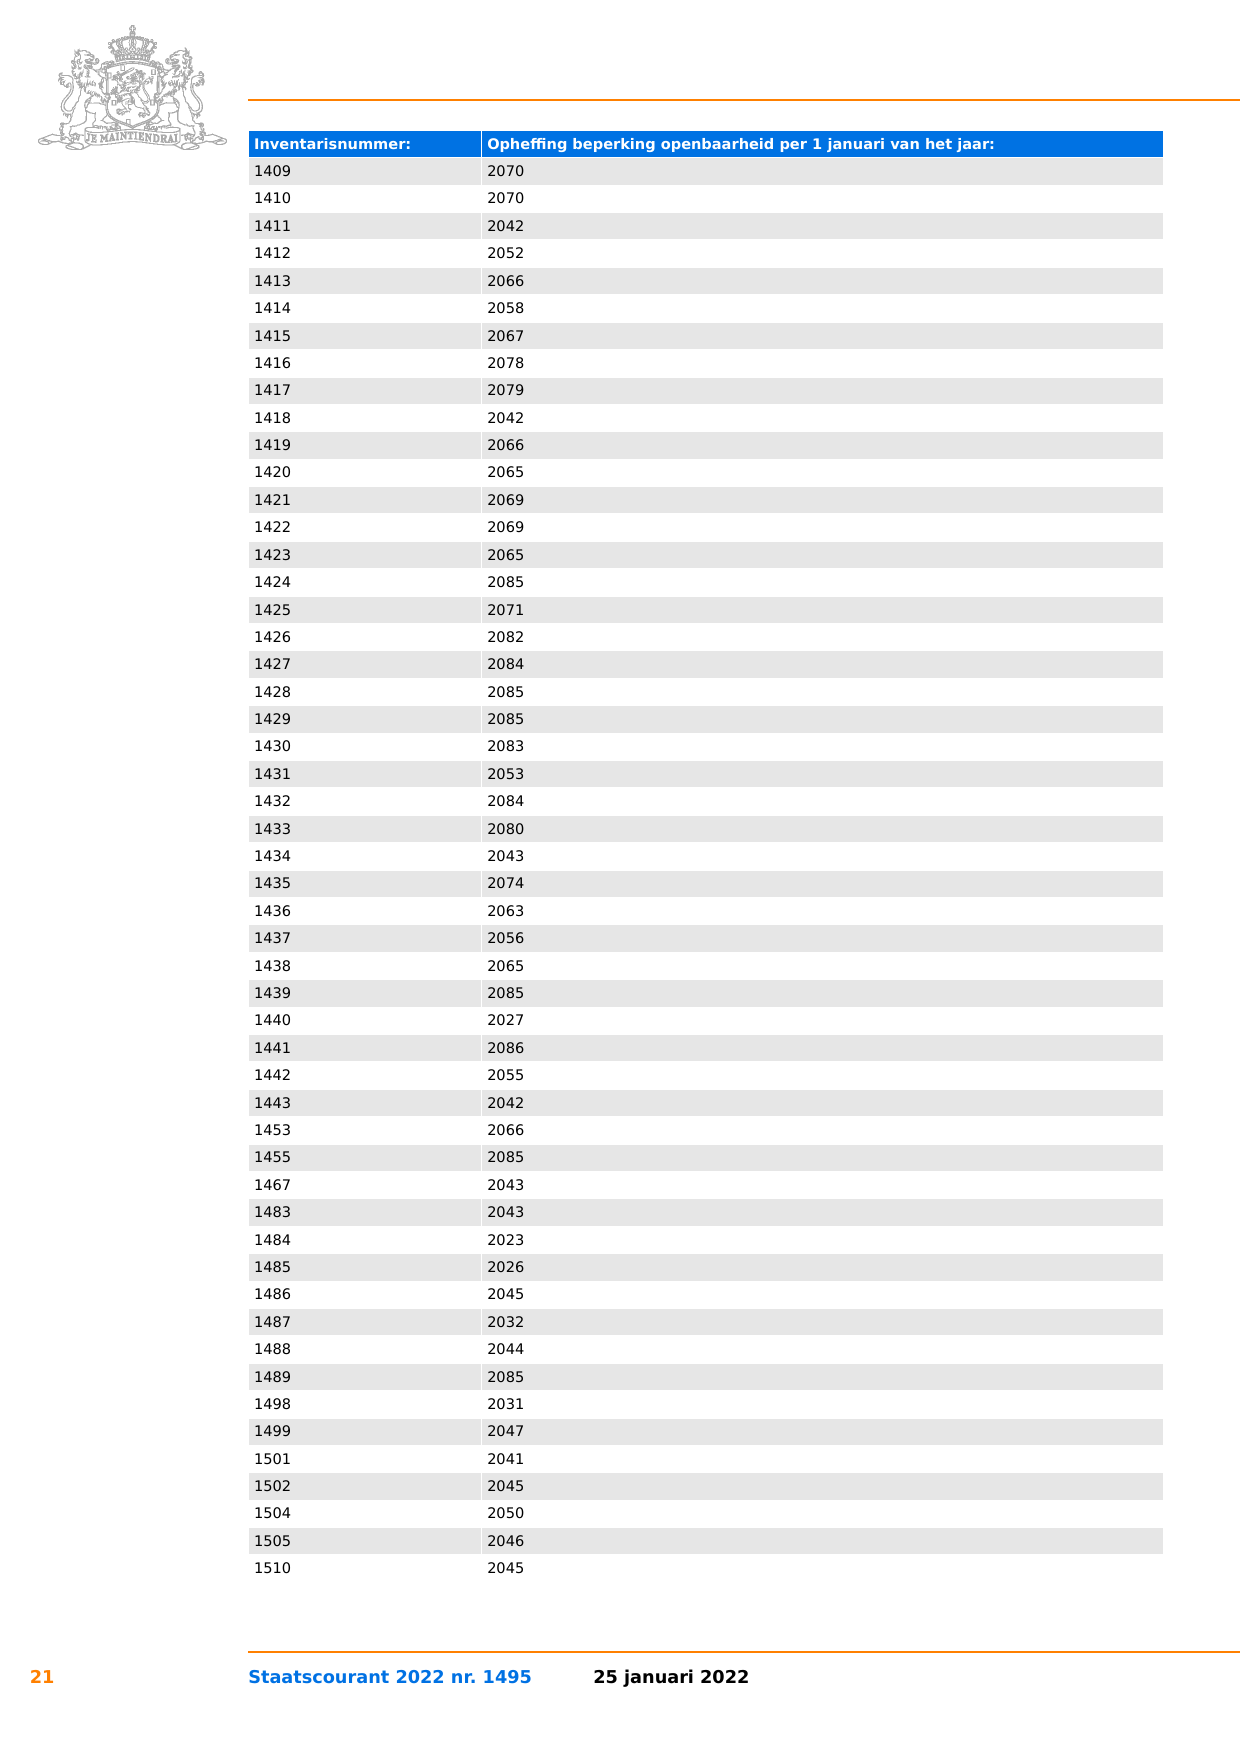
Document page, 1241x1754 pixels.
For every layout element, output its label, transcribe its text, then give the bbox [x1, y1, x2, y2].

table_cell 1421 [249, 487, 481, 513]
table_cell 2050 [482, 1501, 1163, 1527]
table_cell 1419 [249, 432, 481, 459]
table_cell 2069 [482, 487, 1163, 513]
table_cell 2082 [482, 624, 1163, 650]
table_cell 2070 [482, 186, 1163, 212]
table_cell 2084 [482, 789, 1163, 815]
table_cell 1467 [249, 1172, 481, 1198]
table_cell 1428 [249, 679, 481, 705]
table_cell 2055 [482, 1063, 1163, 1089]
table_cell 1486 [249, 1282, 481, 1308]
table_cell 2085 [482, 706, 1163, 733]
table_cell 2056 [482, 925, 1163, 952]
table_cell 1430 [249, 734, 481, 760]
table_cell 2085 [482, 1145, 1163, 1171]
table_cell 1412 [249, 241, 481, 267]
table_cell 1438 [249, 953, 481, 979]
table_cell 2066 [482, 268, 1163, 294]
table_cell 2046 [482, 1528, 1163, 1554]
table_cell 2084 [482, 651, 1163, 678]
table_cell 1504 [249, 1501, 481, 1527]
table_cell 1510 [249, 1556, 481, 1582]
table_cell 2063 [482, 898, 1163, 924]
table_cell 2080 [482, 816, 1163, 842]
table_cell 1420 [249, 460, 481, 486]
table_cell 2078 [482, 350, 1163, 376]
table_cell 1431 [249, 761, 481, 787]
table_cell 2042 [482, 213, 1163, 239]
table_cell 1415 [249, 323, 481, 349]
table_cell 1488 [249, 1336, 481, 1363]
table_cell 1429 [249, 706, 481, 733]
table_cell 1411 [249, 213, 481, 239]
table_cell 2069 [482, 515, 1163, 541]
table_cell 2066 [482, 1117, 1163, 1143]
table_cell 2045 [482, 1473, 1163, 1500]
table_cell 1422 [249, 515, 481, 541]
table_cell 2043 [482, 843, 1163, 869]
table_cell 1409 [249, 158, 481, 185]
table_cell 1439 [249, 980, 481, 1007]
table_cell 1485 [249, 1254, 481, 1281]
table_cell 2085 [482, 980, 1163, 1007]
table_cell 1499 [249, 1419, 481, 1445]
table_cell 1410 [249, 186, 481, 212]
table_cell 2053 [482, 761, 1163, 787]
table_cell 1443 [249, 1090, 481, 1116]
table_cell 2074 [482, 871, 1163, 897]
table_cell 2027 [482, 1008, 1163, 1034]
table_cell 2058 [482, 295, 1163, 322]
table_cell 1501 [249, 1446, 481, 1472]
table_cell 2026 [482, 1254, 1163, 1281]
table_cell 2041 [482, 1446, 1163, 1472]
table_cell 1432 [249, 789, 481, 815]
table_cell 2023 [482, 1227, 1163, 1253]
table_cell 1437 [249, 925, 481, 952]
table_cell 1427 [249, 651, 481, 678]
table_header Opheffing beperking openbaarheid per 1 januari van het jaar: [482, 131, 1163, 157]
table_cell 2067 [482, 323, 1163, 349]
table_cell 1435 [249, 871, 481, 897]
table_cell 1413 [249, 268, 481, 294]
table_cell 2042 [482, 405, 1163, 431]
table_cell 1440 [249, 1008, 481, 1034]
table_cell 1498 [249, 1391, 481, 1417]
table_cell 2042 [482, 1090, 1163, 1116]
table_cell 1483 [249, 1199, 481, 1226]
table_cell 2045 [482, 1282, 1163, 1308]
table_cell 1489 [249, 1364, 481, 1390]
table_cell 1417 [249, 378, 481, 404]
table_cell 2085 [482, 679, 1163, 705]
table_cell 1416 [249, 350, 481, 376]
table_cell 2066 [482, 432, 1163, 459]
table_cell 1426 [249, 624, 481, 650]
table_cell 2047 [482, 1419, 1163, 1445]
table_cell 1433 [249, 816, 481, 842]
table_cell 2031 [482, 1391, 1163, 1417]
table_cell 2043 [482, 1199, 1163, 1226]
table_cell 2043 [482, 1172, 1163, 1198]
table_cell 1502 [249, 1473, 481, 1500]
table_cell 1487 [249, 1309, 481, 1335]
table_cell 1418 [249, 405, 481, 431]
table_cell 2085 [482, 569, 1163, 596]
table_cell 2032 [482, 1309, 1163, 1335]
table_cell 2065 [482, 542, 1163, 568]
table_cell 2065 [482, 460, 1163, 486]
table_cell 1442 [249, 1063, 481, 1089]
table_cell 2083 [482, 734, 1163, 760]
table_cell 1436 [249, 898, 481, 924]
table_cell 2052 [482, 241, 1163, 267]
table_cell 2079 [482, 378, 1163, 404]
table_cell 1434 [249, 843, 481, 869]
table_cell 2044 [482, 1336, 1163, 1363]
table_cell 1455 [249, 1145, 481, 1171]
table_cell 1425 [249, 597, 481, 623]
table_cell 1505 [249, 1528, 481, 1554]
table_cell 2045 [482, 1556, 1163, 1582]
table_cell 1441 [249, 1035, 481, 1061]
table_cell 2065 [482, 953, 1163, 979]
table_cell 1423 [249, 542, 481, 568]
table_cell 2071 [482, 597, 1163, 623]
table_header Inventarisnummer: [249, 131, 481, 157]
picture [38, 25, 227, 150]
table_cell 1424 [249, 569, 481, 596]
table_cell 2070 [482, 158, 1163, 185]
table_cell 2086 [482, 1035, 1163, 1061]
table_cell 1414 [249, 295, 481, 322]
table_cell 1484 [249, 1227, 481, 1253]
table_cell 2085 [482, 1364, 1163, 1390]
table_cell 1453 [249, 1117, 481, 1143]
